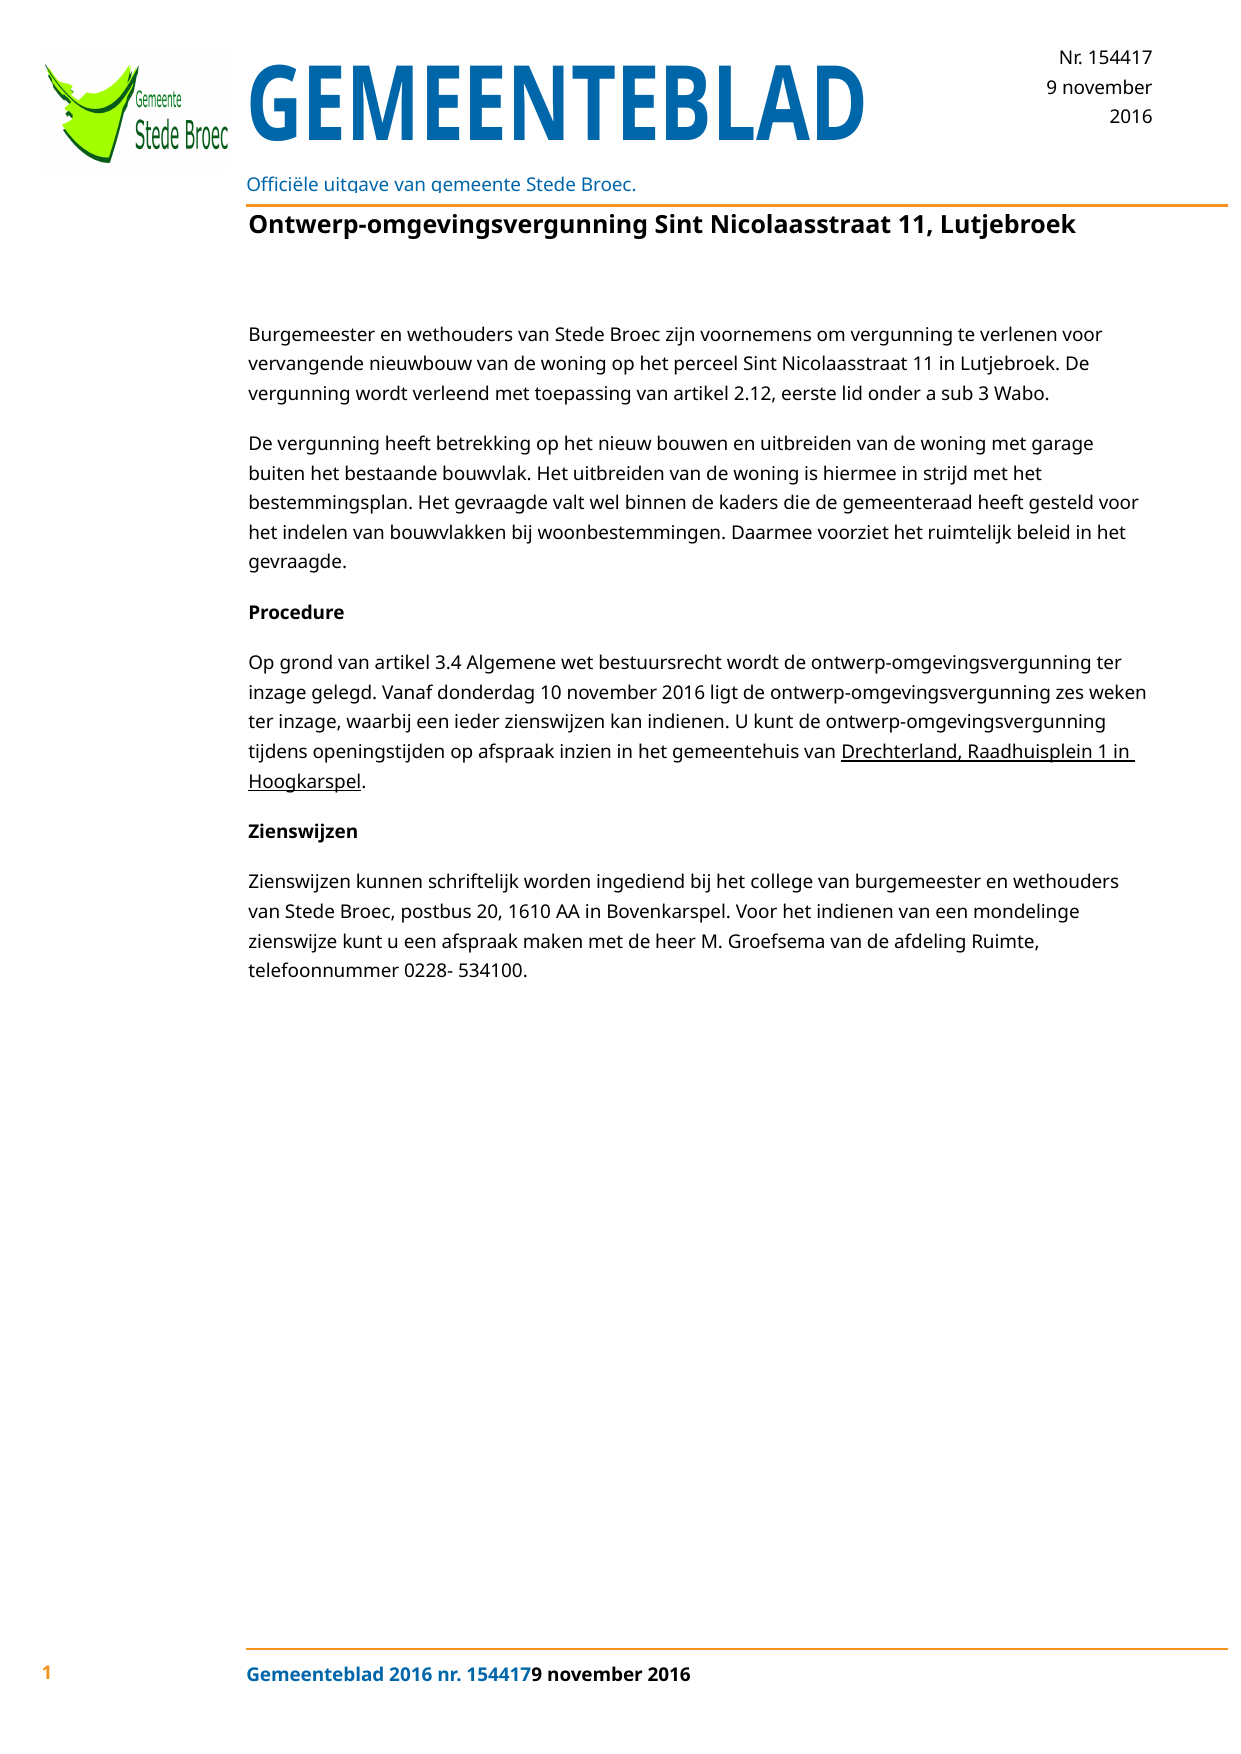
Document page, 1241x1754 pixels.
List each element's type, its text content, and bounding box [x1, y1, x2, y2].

text Procedure [248, 599, 1152, 625]
text Zienswijzen [248, 818, 1152, 844]
picture [41, 47, 231, 172]
text Ontwerp-omgevingsvergunning Sint Nicolaasstraat 11, Lutjebroek [248, 207, 1152, 241]
text De vergunning heeft betrekking op het nieuw bouwen en uitbreiden van de woning met garage buiten het bestaande bouwvlak. Het uitbreiden van de woning is hiermee in strijd met het bestemmingsplan. Het gevraagde valt wel binnen de kaders die de gemeenteraad heeft gesteld voor het indelen van bouwvlakken bij woonbestemmingen. Daarmee voorziet het ruimtelijk beleid in het gevraagde. [248, 430, 1152, 574]
text Burgemeester en wethouders van Stede Broec zijn voornemens om vergunning te verlenen voor vervangende nieuwbouw van de woning op het perceel Sint Nicolaasstraat 11 in Lutjebroek. De vergunning wordt verleend met toepassing van artikel 2.12, eerste lid onder a sub 3 Wabo. [248, 321, 1152, 406]
text Op grond van artikel 3.4 Algemene wet bestuursrecht wordt de ontwerp-omgevingsvergunning ter inzage gelegd. Vanaf donderdag 10 november 2016 ligt de ontwerp-omgevingsvergunning zes weken ter inzage, waarbij een ieder zienswijzen kan indienen. U kunt de ontwerp-omgevingsvergunning tijdens openingstijden op afspraak inzien in het gemeentehuis van Drechterland, Raadhuisplein 1 in Hoogkarspel. [248, 649, 1152, 793]
text Zienswijzen kunnen schriftelijk worden ingediend bij het college van burgemeester en wethouders van Stede Broec, postbus 20, 1610 AA in Bovenkarspel. Voor het indienen van een mondelinge zienswijze kunt u een afspraak maken met de heer M. Groefsema van de afdeling Ruimte, telefoonnummer 0228- 534100. [248, 869, 1152, 983]
